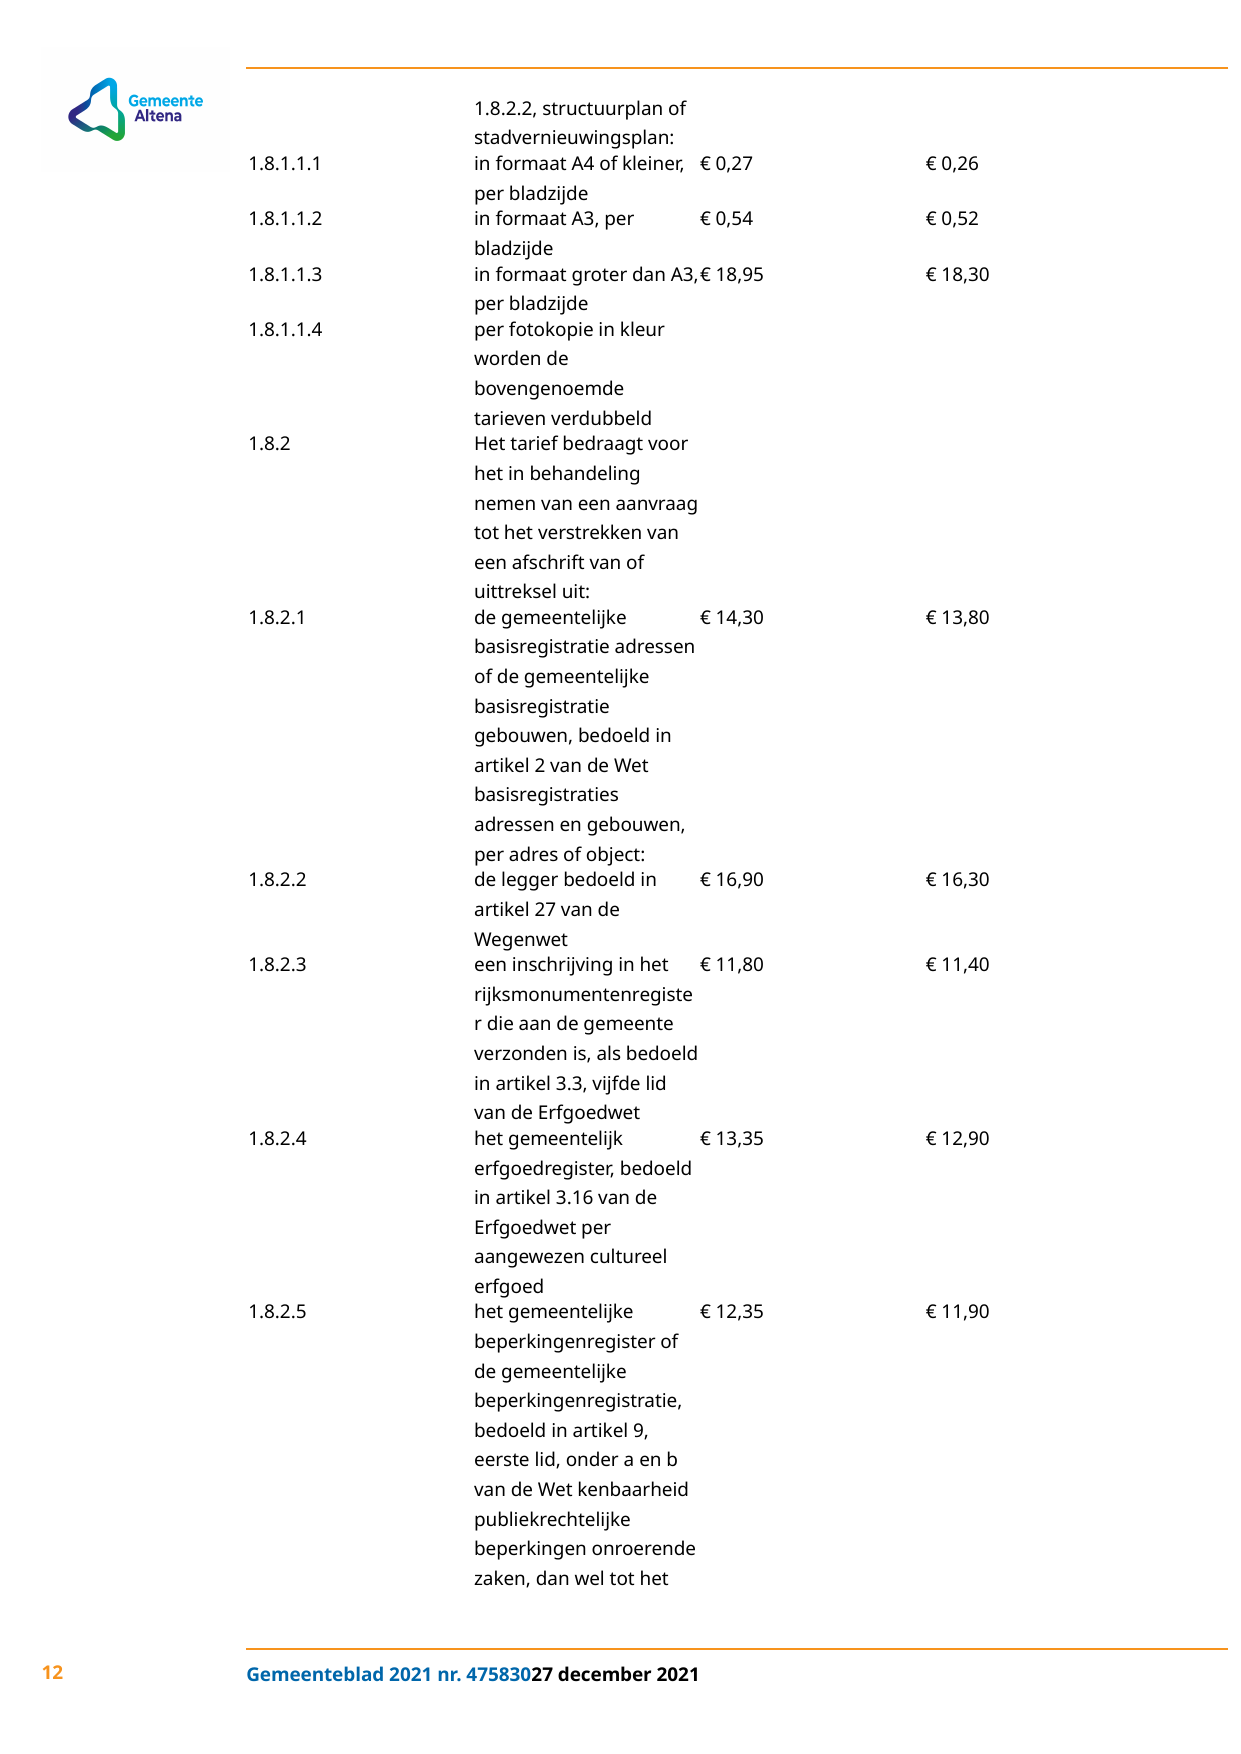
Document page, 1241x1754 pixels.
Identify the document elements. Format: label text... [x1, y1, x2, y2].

table_cell een inschrijving in het rijksmonumentenregister die aan de gemeente verzonden is, als bedoeld in artikel 3.3, vijfde lid van de Erfgoedwet [474, 951, 700, 1125]
table_cell 1.8.2.3 [248, 951, 474, 1125]
table_cell 1.8.1.1.2 [248, 205, 474, 261]
table_cell in formaat A3, per bladzijde [474, 205, 700, 261]
table_cell € 14,30 [700, 604, 926, 867]
table_cell € 18,95 [700, 261, 926, 316]
table_cell in formaat groter dan A3, per bladzijde [474, 261, 700, 316]
table_cell € 18,30 [926, 261, 1152, 316]
table_cell 1.8.2.4 [248, 1125, 474, 1299]
table_cell € 0,52 [926, 205, 1152, 261]
table_cell € 11,90 [926, 1299, 1152, 1591]
table_cell € 16,90 [700, 867, 926, 951]
table_cell per fotokopie in kleur worden de bovengenoemde tarieven verdubbeld [474, 316, 700, 431]
table_cell € 12,90 [926, 1125, 1152, 1299]
table_cell € 16,30 [926, 867, 1152, 951]
table_cell [700, 95, 926, 150]
table_cell 1.8.2 [248, 431, 474, 604]
table_cell [248, 95, 474, 150]
table_cell in formaat A4 of kleiner, per bladzijde [474, 150, 700, 205]
table_cell € 0,54 [700, 205, 926, 261]
table_cell € 11,80 [700, 951, 926, 1125]
table_cell [926, 431, 1152, 604]
table_cell € 0,27 [700, 150, 926, 205]
table_cell [700, 431, 926, 604]
table_cell € 11,40 [926, 951, 1152, 1125]
table_cell € 0,26 [926, 150, 1152, 205]
table_cell 1.8.1.1.1 [248, 150, 474, 205]
picture [41, 47, 231, 172]
table_cell 1.8.2.2, structuurplan of stadvernieuwingsplan: [474, 95, 700, 150]
table_cell 1.8.2.1 [248, 604, 474, 867]
table_cell 1.8.2.2 [248, 867, 474, 951]
table_cell 1.8.2.5 [248, 1299, 474, 1591]
table_cell [926, 316, 1152, 431]
table_cell de legger bedoeld in artikel 27 van de Wegenwet [474, 867, 700, 951]
table_cell [926, 95, 1152, 150]
table_cell € 13,35 [700, 1125, 926, 1299]
table_cell het gemeentelijk erfgoedregister, bedoeld in artikel 3.16 van de Erfgoedwet per aangewezen cultureel erfgoed [474, 1125, 700, 1299]
table_cell [700, 316, 926, 431]
table_cell 1.8.1.1.3 [248, 261, 474, 316]
table_cell de gemeentelijke basisregistratie adressen of de gemeentelijke basisregistratie gebouwen, bedoeld in artikel 2 van de Wet basisregistraties adressen en gebouwen, per adres of object: [474, 604, 700, 867]
table_cell € 13,80 [926, 604, 1152, 867]
table_cell 1.8.1.1.4 [248, 316, 474, 431]
table_cell het gemeentelijke beperkingenregister of de gemeentelijke beperkingenregistratie, bedoeld in artikel 9, eerste lid, onder a en b van de Wet kenbaarheid publiekrechtelijke beperkingen onroerende zaken, dan wel tot het [474, 1299, 700, 1591]
table_cell Het tarief bedraagt voor het in behandeling nemen van een aanvraag tot het verstrekken van een afschrift van of uittreksel uit: [474, 431, 700, 604]
table_cell € 12,35 [700, 1299, 926, 1591]
